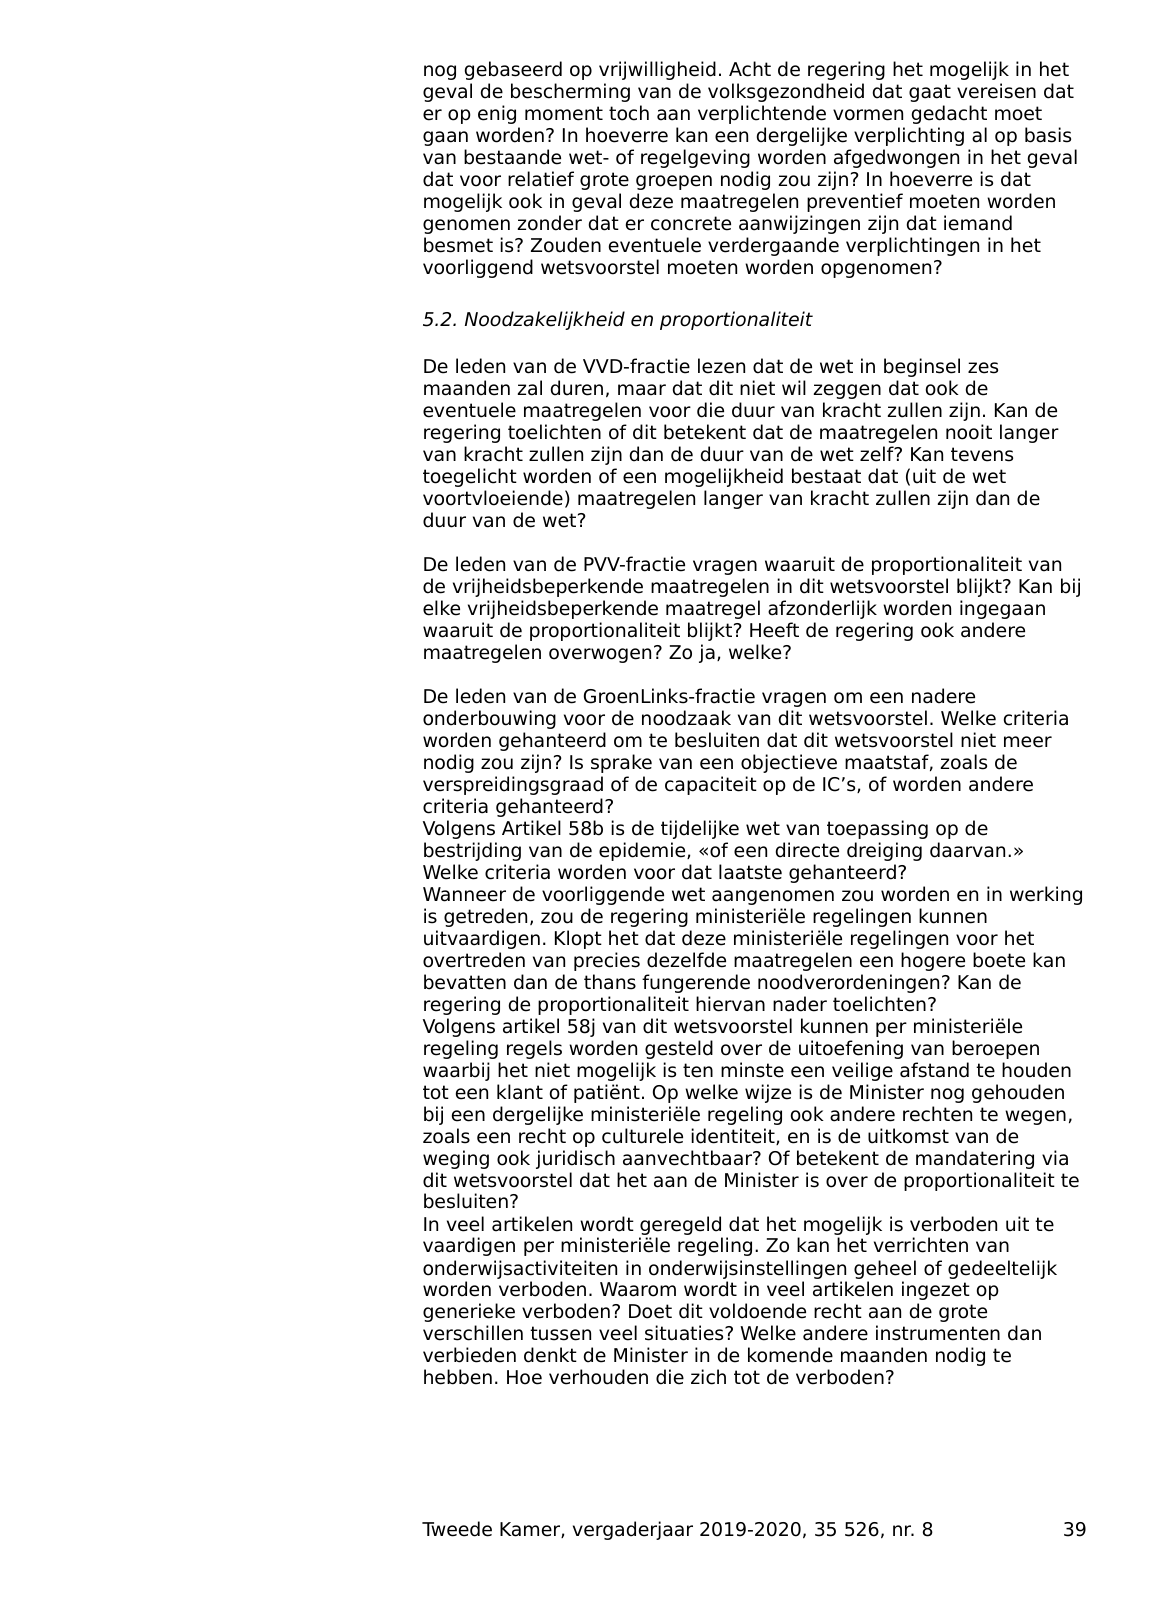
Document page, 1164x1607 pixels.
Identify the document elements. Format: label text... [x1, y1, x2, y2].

text Volgens artikel 58j van dit wetsvoorstel kunnen per ministeriële regeling regels worden gesteld over de uitoefening van beroepen waarbij het niet mogelijk is ten minste een veilige afstand te houden tot een klant of patiënt. Op welke wijze is de Minister nog gehouden bij een dergelijke ministeriële regeling ook andere rechten te wegen, zoals een recht op culturele identiteit, en is de uitkomst van de weging ook juridisch aanvechtbaar? Of betekent de mandatering via dit wetsvoorstel dat het aan de Minister is over de proportionaliteit te besluiten? [422, 1016, 1087, 1213]
text Volgens Artikel 58b is de tijdelijke wet van toepassing op de bestrijding van de epidemie, «of een directe dreiging daarvan.» Welke criteria worden voor dat laatste gehanteerd? [422, 818, 1087, 884]
text De leden van de VVD-fractie lezen dat de wet in beginsel zes maanden zal duren, maar dat dit niet wil zeggen dat ook de eventuele maatregelen voor die duur van kracht zullen zijn. Kan de regering toelichten of dit betekent dat de maatregelen nooit langer van kracht zullen zijn dan de duur van de wet zelf? Kan tevens toegelicht worden of een mogelijkheid bestaat dat (uit de wet voortvloeiende) maatregelen langer van kracht zullen zijn dan de duur van de wet? [422, 356, 1087, 532]
text In veel artikelen wordt geregeld dat het mogelijk is verboden uit te vaardigen per ministeriële regeling. Zo kan het verrichten van onderwijsactiviteiten in onderwijsinstellingen geheel of gedeeltelijk worden verboden. Waarom wordt in veel artikelen ingezet op generieke verboden? Doet dit voldoende recht aan de grote verschillen tussen veel situaties? Welke andere instrumenten dan verbieden denkt de Minister in de komende maanden nodig te hebben. Hoe verhouden die zich tot de verboden? [422, 1213, 1087, 1389]
text Wanneer de voorliggende wet aangenomen zou worden en in werking is getreden, zou de regering ministeriële regelingen kunnen uitvaardigen. Klopt het dat deze ministeriële regelingen voor het overtreden van precies dezelfde maatregelen een hogere boete kan bevatten dan de thans fungerende noodverordeningen? Kan de regering de proportionaliteit hiervan nader toelichten? [422, 884, 1087, 1016]
text De leden van de PVV-fractie vragen waaruit de proportionaliteit van de vrijheidsbeperkende maatregelen in dit wetsvoorstel blijkt? Kan bij elke vrijheidsbeperkende maatregel afzonderlijk worden ingegaan waaruit de proportionaliteit blijkt? Heeft de regering ook andere maatregelen overwogen? Zo ja, welke? [422, 554, 1087, 664]
subtitle 5.2. Noodzakelijkheid en proportionaliteit [422, 309, 1087, 331]
text nog gebaseerd op vrijwilligheid. Acht de regering het mogelijk in het geval de bescherming van de volksgezondheid dat gaat vereisen dat er op enig moment toch aan verplichtende vormen gedacht moet gaan worden? In hoeverre kan een dergelijke verplichting al op basis van bestaande wet- of regelgeving worden afgedwongen in het geval dat voor relatief grote groepen nodig zou zijn? In hoeverre is dat mogelijk ook in geval deze maatregelen preventief moeten worden genomen zonder dat er concrete aanwijzingen zijn dat iemand besmet is? Zouden eventuele verdergaande verplichtingen in het voorliggend wetsvoorstel moeten worden opgenomen? [422, 59, 1087, 279]
text De leden van de GroenLinks-fractie vragen om een nadere onderbouwing voor de noodzaak van dit wetsvoorstel. Welke criteria worden gehanteerd om te besluiten dat dit wetsvoorstel niet meer nodig zou zijn? Is sprake van een objectieve maatstaf, zoals de verspreidingsgraad of de capaciteit op de IC’s, of worden andere criteria gehanteerd? [422, 686, 1087, 818]
